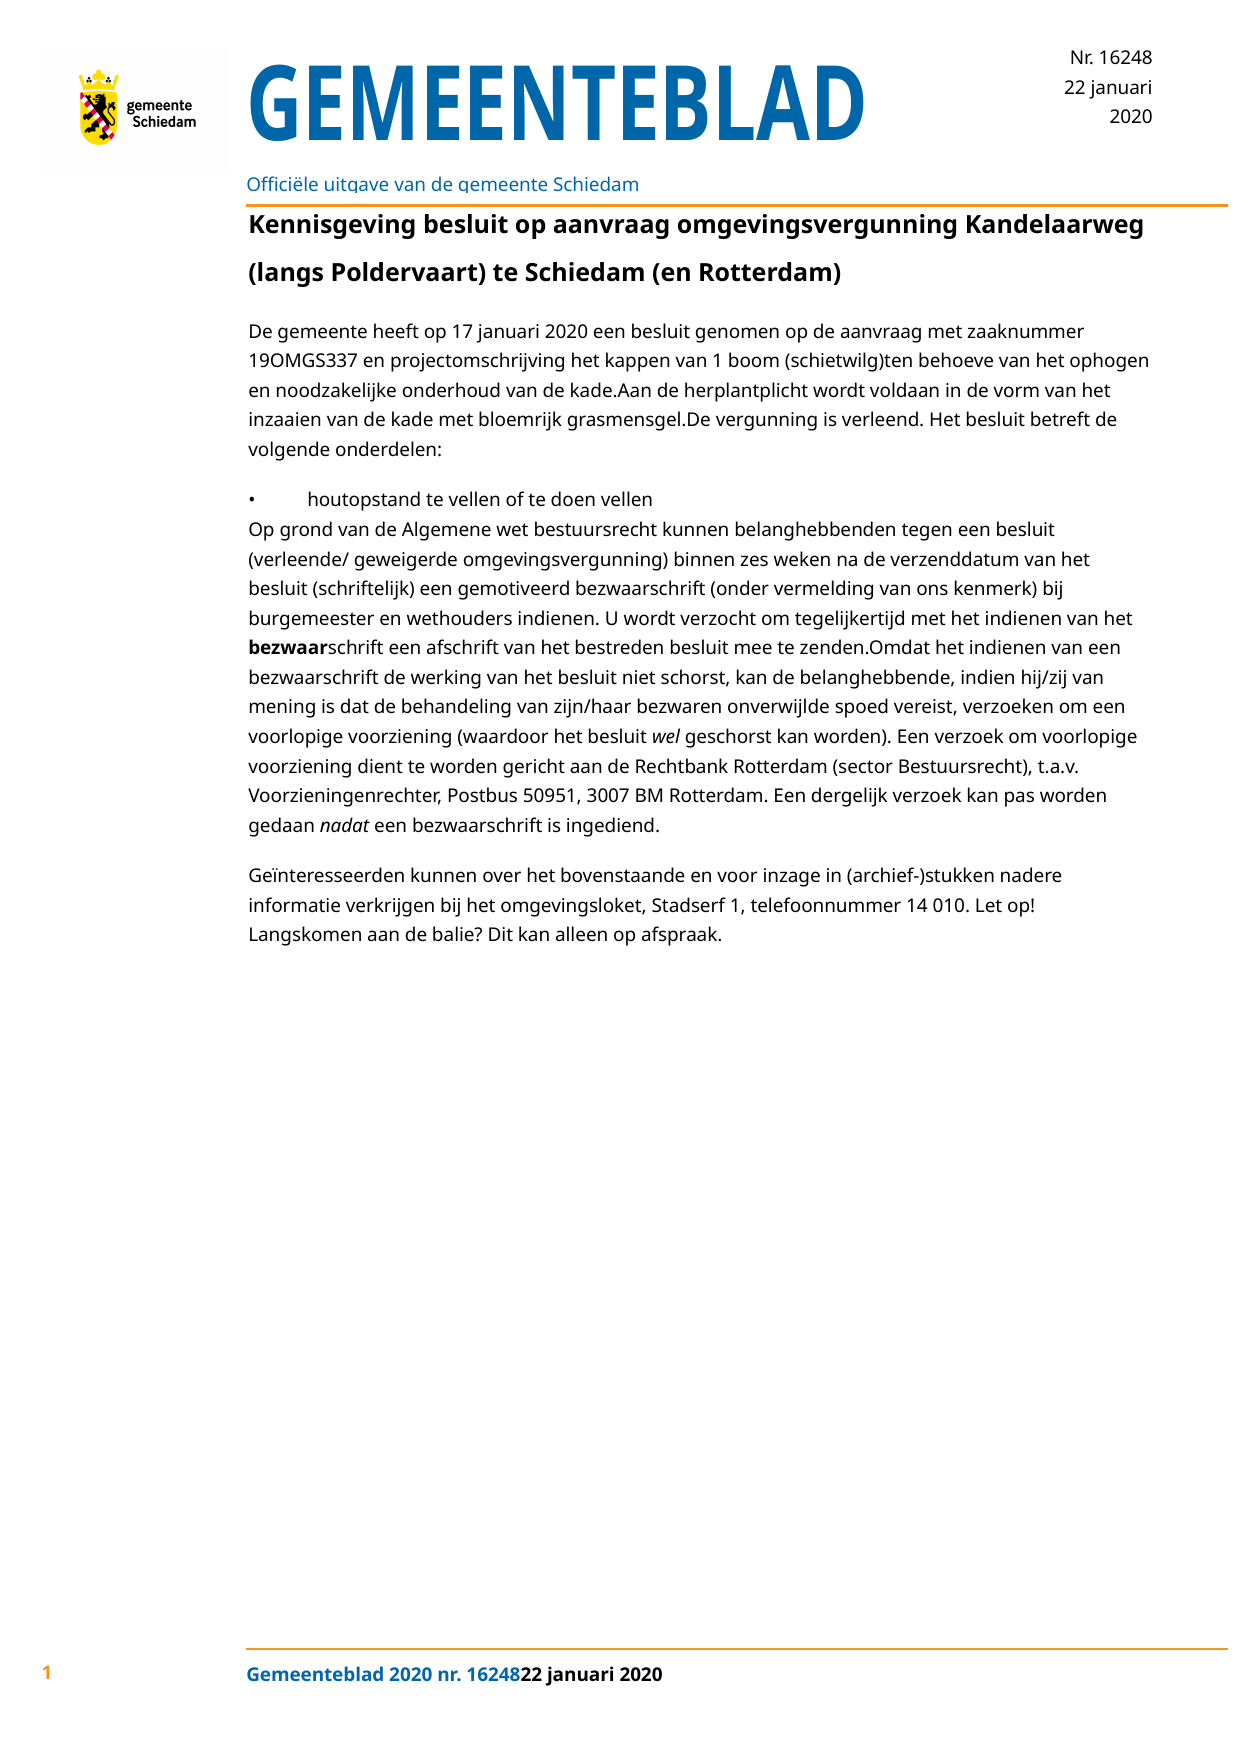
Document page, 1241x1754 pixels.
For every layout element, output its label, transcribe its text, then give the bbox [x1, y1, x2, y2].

text Op grond van de Algemene wet bestuursrecht kunnen belanghebbenden tegen een besluit (verleende/ geweigerde omgevingsvergunning) binnen zes weken na de verzenddatum van het besluit (schriftelijk) een gemotiveerd bezwaarschrift (onder vermelding van ons kenmerk) bij burgemeester en wethouders indienen. U wordt verzocht om tegelijkertijd met het indienen van het bezwaarschrift een afschrift van het bestreden besluit mee te zenden.Omdat het indienen van een bezwaarschrift de werking van het besluit niet schorst, kan de belanghebbende, indien hij/zij van mening is dat de behandeling van zijn/haar bezwaren onverwijlde spoed vereist, verzoeken om een voorlopige voorziening (waardoor het besluit wel geschorst kan worden). Een verzoek om voorlopige voorziening dient te worden gericht aan de Rechtbank Rotterdam (sector Bestuursrecht), t.a.v. Voorzieningenrechter, Postbus 50951, 3007 BM Rotterdam. Een dergelijk verzoek kan pas worden gedaan nadat een bezwaarschrift is ingediend. [248, 516, 1152, 838]
text Geïnteresseerden kunnen over het bovenstaande en voor inzage in (archief-)stukken nadere informatie verkrijgen bij het omgevingsloket, Stadserf 1, telefoonnummer 14 010. Let op! Langskomen aan de balie? Dit kan alleen op afspraak. [248, 862, 1152, 947]
text De gemeente heeft op 17 januari 2020 een besluit genomen op de aanvraag met zaaknummer 19OMGS337 en projectomschrijving het kappen van 1 boom (schietwilg)ten behoeve van het ophogen en noodzakelijke onderhoud van de kade.Aan de herplantplicht wordt voldaan in de vorm van het inzaaien van de kade met bloemrijk grasmensgel.De vergunning is verleend. Het besluit betreft de volgende onderdelen: [248, 318, 1152, 462]
picture [41, 47, 231, 172]
text Kennisgeving besluit op aanvraag omgevingsvergunning Kandelaarweg (langs Poldervaart) te Schiedam (en Rotterdam) [248, 207, 1152, 288]
list houtopstand te vellen of te doen vellen [248, 487, 1152, 512]
